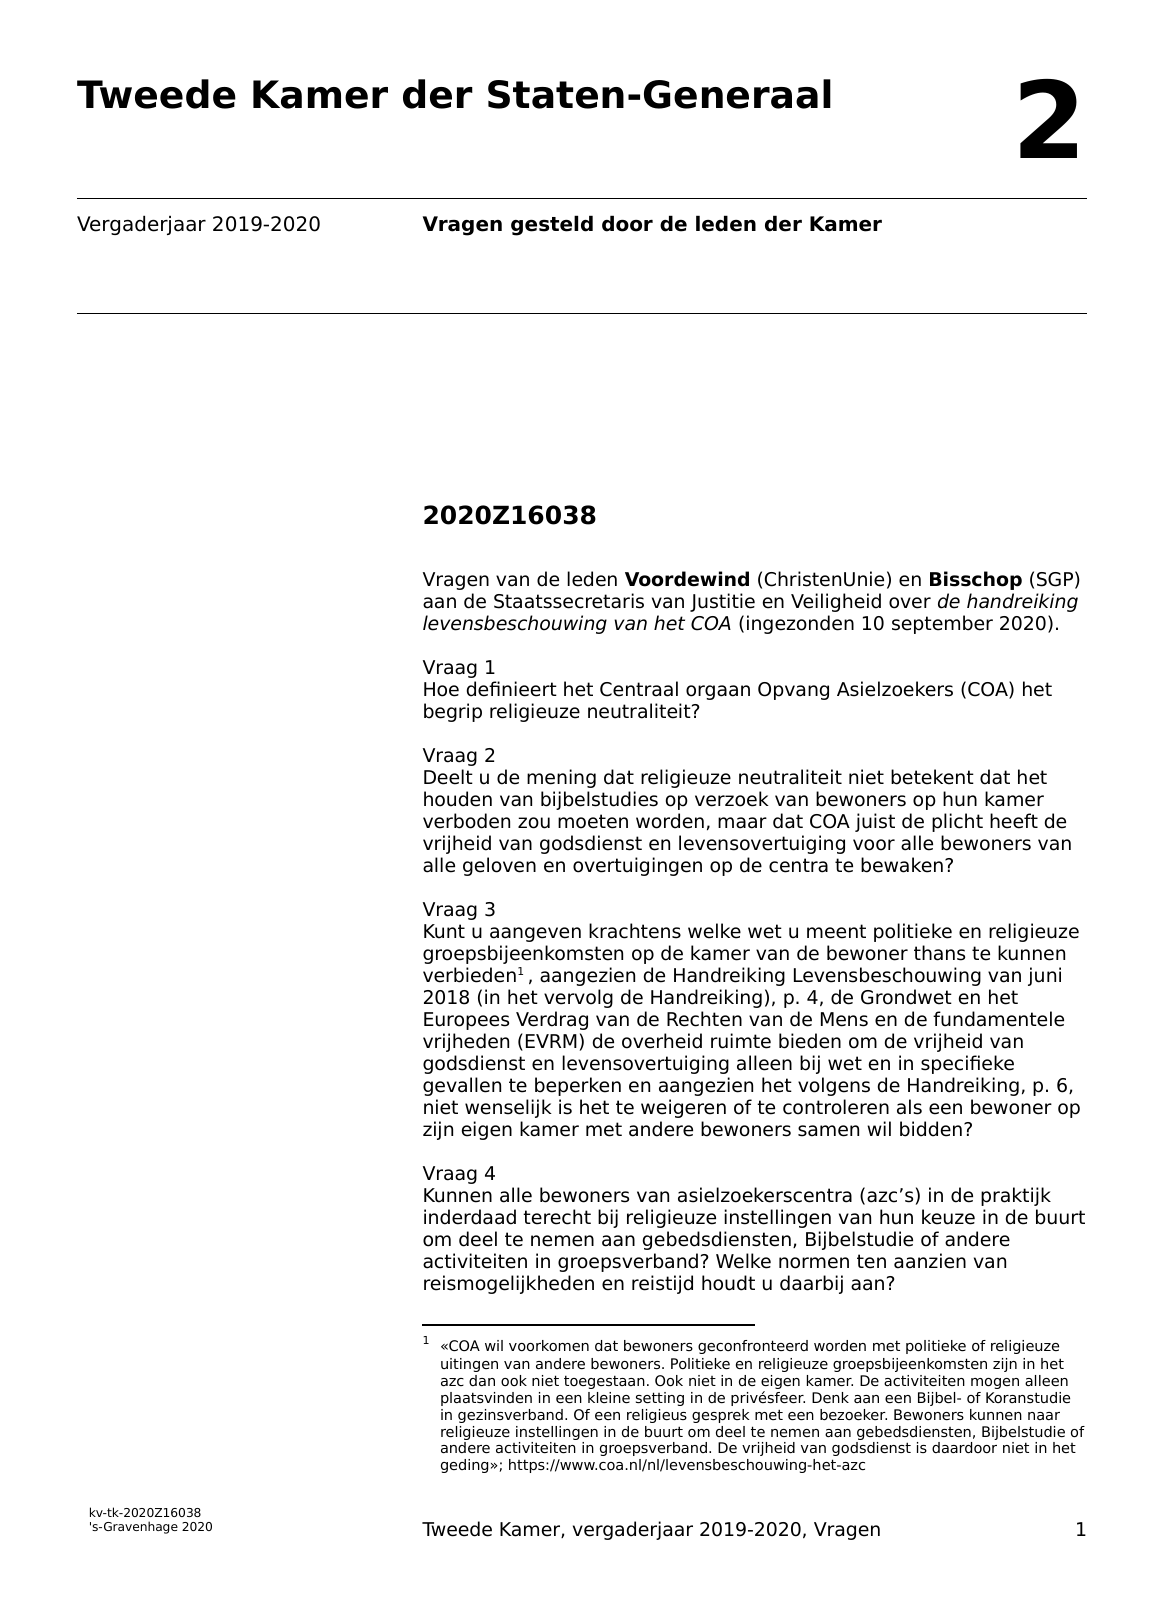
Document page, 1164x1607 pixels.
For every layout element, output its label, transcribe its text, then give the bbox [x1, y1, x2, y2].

table_header 2 [886, 59, 1087, 198]
text Vraag 3 [422, 899, 1087, 921]
table_header Tweede Kamer der Staten-Generaal [77, 59, 886, 198]
table_cell Vergaderjaar 2019-2020 [77, 199, 422, 313]
text 's-Gravenhage 2020 [88, 1520, 323, 1534]
text «COA wil voorkomen dat bewoners geconfronteerd worden met politieke of religieuze uitingen van andere bewoners. Politieke en religieuze groepsbijeenkomsten zijn in het azc dan ook niet toegestaan. Ook niet in de eigen kamer. De activiteiten mogen alleen plaatsvinden in een kleine setting in de privésfeer. Denk aan een Bijbel- of Koranstudie in gezinsverband. Of een religieus gesprek met een bezoeker. Bewoners kunnen naar religieuze instellingen in de buurt om deel te nemen aan gebedsdiensten, Bijbelstudie of andere activiteiten in groepsverband. De vrijheid van godsdienst is daardoor niet in het geding»; https://www.coa.nl/nl/levensbeschouwing-het-azc [422, 1334, 1087, 1474]
text Vraag 1 [422, 657, 1087, 679]
text Vraag 4 [422, 1163, 1087, 1185]
text Vraag 2 [422, 745, 1087, 767]
text Kunt u aangeven krachtens welke wet u meent politieke en religieuze groepsbijeenkomsten op de kamer van de bewoner thans te kunnen verbieden, aangezien de Handreiking Levensbeschouwing van juni 2018 (in het vervolg de Handreiking), p. 4, de Grondwet en het Europees Verdrag van de Rechten van de Mens en de fundamentele vrijheden (EVRM) de overheid ruimte bieden om de vrijheid van godsdienst en levensovertuiging alleen bij wet en in specifieke gevallen te beperken en aangezien het volgens de Handreiking, p. 6, niet wenselijk is het te weigeren of te controleren als een bewoner op zijn eigen kamer met andere bewoners samen wil bidden? [422, 921, 1087, 1141]
text Vragen van de leden Voordewind (ChristenUnie) en Bisschop (SGP) aan de Staatssecretaris van Justitie en Veiligheid over de handreiking levensbeschouwing van het COA (ingezonden 10 september 2020). [422, 569, 1087, 635]
text Deelt u de mening dat religieuze neutraliteit niet betekent dat het houden van bijbelstudies op verzoek van bewoners op hun kamer verboden zou moeten worden, maar dat COA juist de plicht heeft de vrijheid van godsdienst en levensovertuiging voor alle bewoners van alle geloven en overtuigingen op de centra te bewaken? [422, 767, 1087, 877]
text 2020Z16038 [422, 501, 1087, 531]
text kv-tk-2020Z16038 [88, 1506, 323, 1520]
text Kunnen alle bewoners van asielzoekerscentra (azc’s) in de praktijk inderdaad terecht bij religieuze instellingen van hun keuze in de buurt om deel te nemen aan gebedsdiensten, Bijbelstudie of andere activiteiten in groepsverband? Welke normen ten aanzien van reismogelijkheden en reistijd houdt u daarbij aan? [422, 1185, 1087, 1295]
table_cell Vragen gesteld door de leden der Kamer [422, 199, 1087, 313]
text Hoe definieert het Centraal orgaan Opvang Asielzoekers (COA) het begrip religieuze neutraliteit? [422, 679, 1087, 723]
